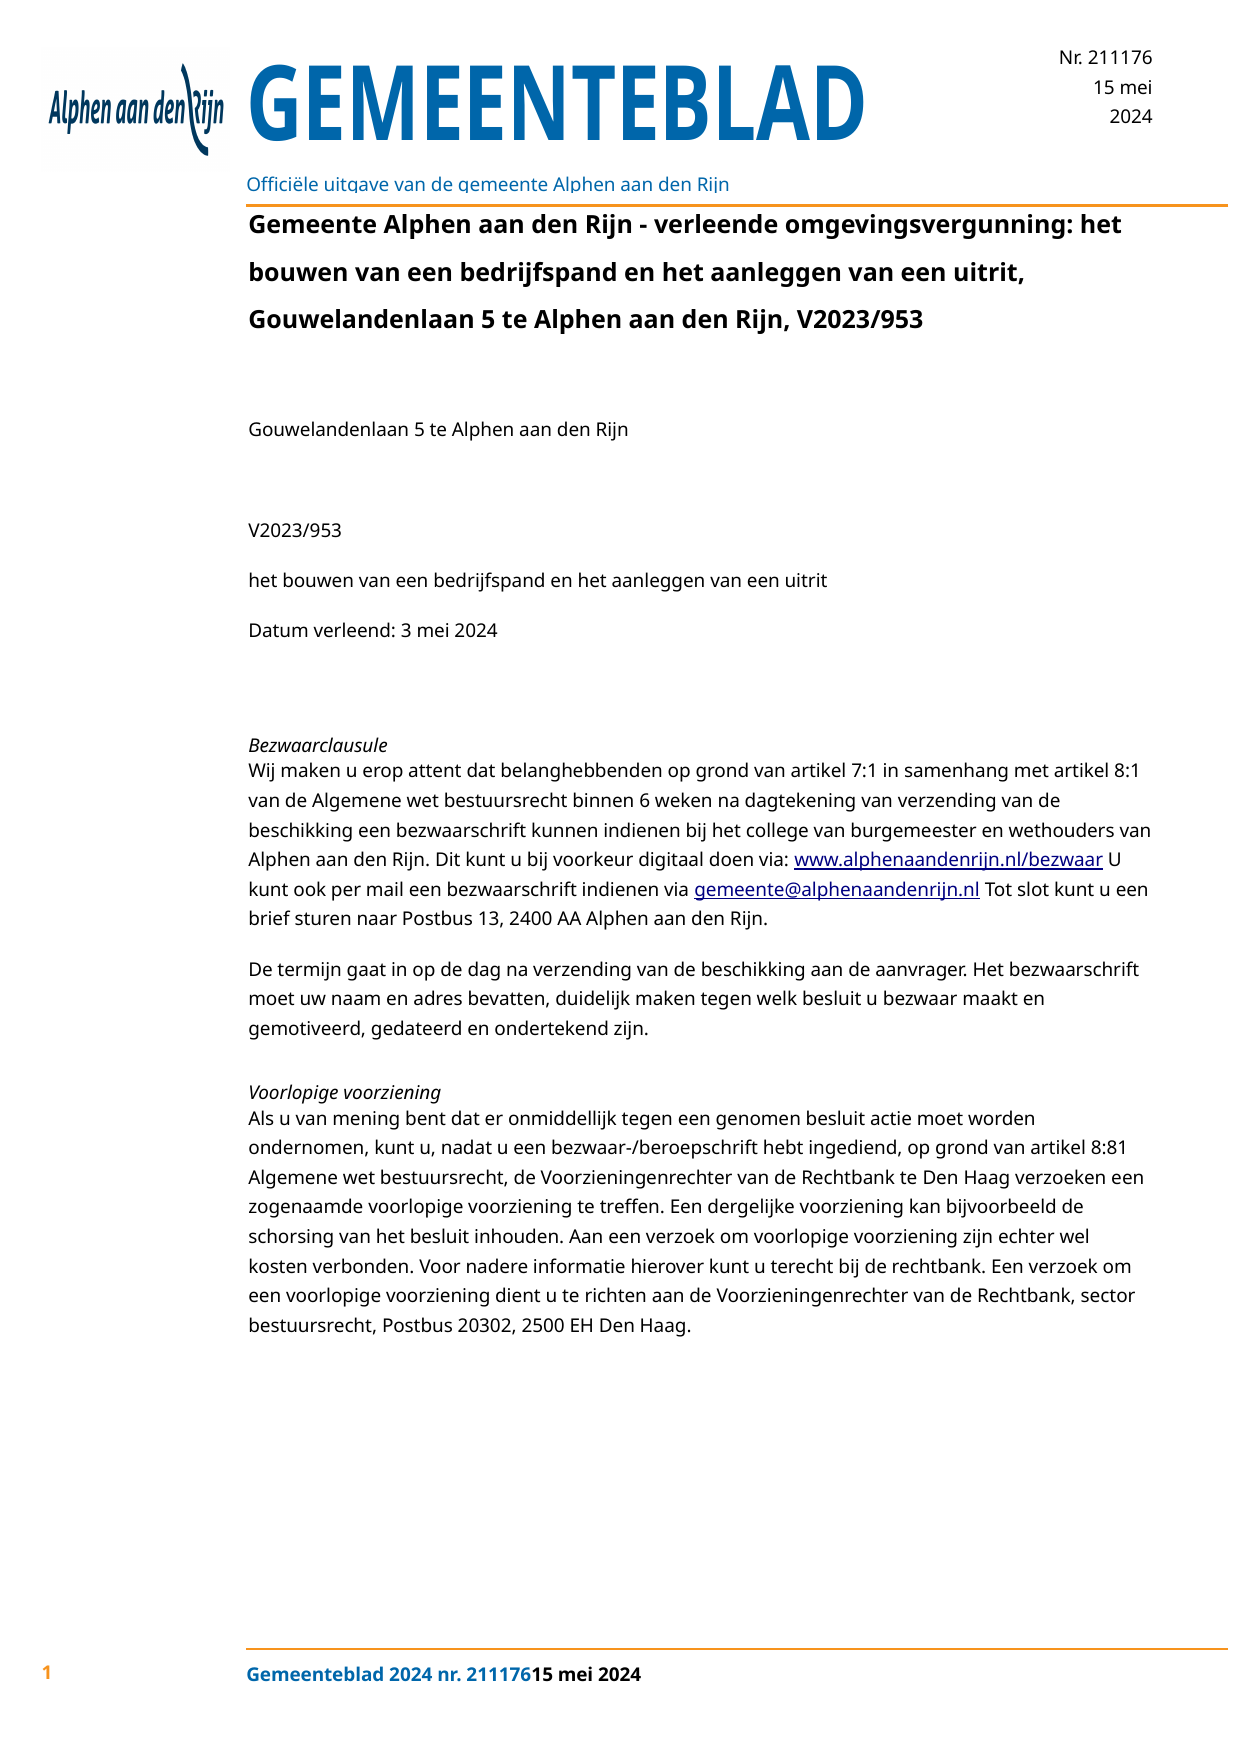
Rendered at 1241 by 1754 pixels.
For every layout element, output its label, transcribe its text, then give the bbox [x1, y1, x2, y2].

text Datum verleend: 3 mei 2024 [248, 618, 1152, 643]
text Gouwelandenlaan 5 te Alphen aan den Rijn [248, 416, 1152, 442]
text Voorlopige voorziening [248, 1079, 1152, 1105]
text Als u van mening bent dat er onmiddellijk tegen een genomen besluit actie moet worden ondernomen, kunt u, nadat u een bezwaar-/beroepschrift hebt ingediend, op grond van artikel 8:81 Algemene wet bestuursrecht, de Voorzieningenrechter van de Rechtbank te Den Haag verzoeken een zogenaamde voorlopige voorziening te treffen. Een dergelijke voorziening kan bijvoorbeeld de schorsing van het besluit inhouden. Aan een verzoek om voorlopige voorziening zijn echter wel kosten verbonden. Voor nadere informatie hierover kunt u terecht bij de rechtbank. Een verzoek om een voorlopige voorziening dient u te richten aan de Voorzieningenrechter van de Rechtbank, sector bestuursrecht, Postbus 20302, 2500 EH Den Haag. [248, 1105, 1152, 1338]
text Gemeente Alphen aan den Rijn - verleende omgevingsvergunning: het bouwen van een bedrijfspand en het aanleggen van een uitrit, Gouwelandenlaan 5 te Alphen aan den Rijn, V2023/953 [248, 207, 1152, 336]
text het bouwen van een bedrijfspand en het aanleggen van een uitrit [248, 567, 1152, 593]
text De termijn gaat in op de dag na verzending van de beschikking aan de aanvrager. Het bezwaarschrift moet uw naam en adres bevatten, duidelijk maken tegen welk besluit u bezwaar maakt en gemotiveerd, gedateerd en ondertekend zijn. [248, 956, 1152, 1041]
text V2023/953 [248, 517, 1152, 542]
text Bezwaarclausule [248, 732, 1152, 758]
picture [41, 47, 231, 172]
text Wij maken u erop attent dat belanghebbenden op grond van artikel 7:1 in samenhang met artikel 8:1 van de Algemene wet bestuursrecht binnen 6 weken na dagtekening van verzending van de beschikking een bezwaarschrift kunnen indienen bij het college van burgemeester en wethouders van Alphen aan den Rijn. Dit kunt u bij voorkeur digitaal doen via: www.alphenaandenrijn.nl/bezwaar U kunt ook per mail een bezwaarschrift indienen via gemeente@alphenaandenrijn.nl Tot slot kunt u een brief sturen naar Postbus 13, 2400 AA Alphen aan den Rijn. [248, 758, 1152, 931]
